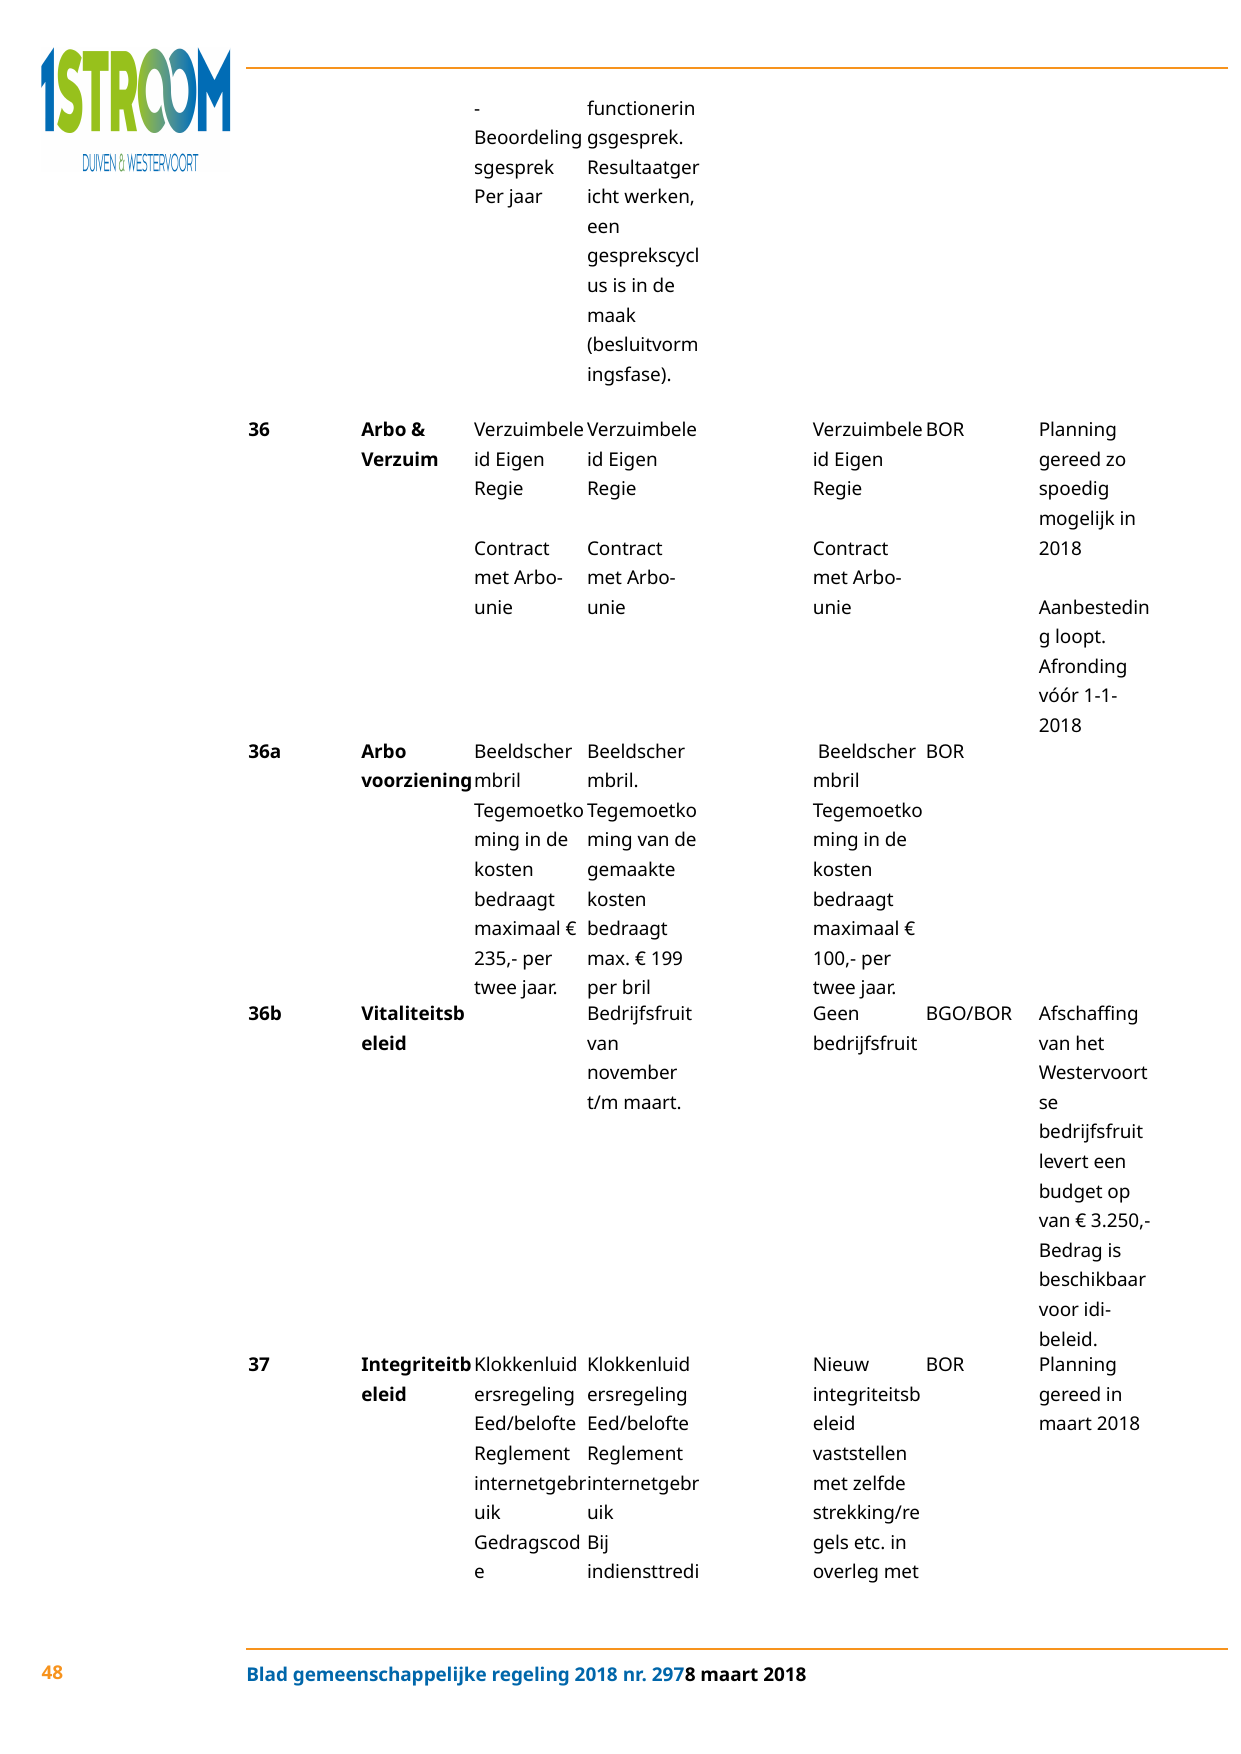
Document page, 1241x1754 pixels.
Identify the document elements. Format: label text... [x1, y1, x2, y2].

table_cell Afschaffing van het Westervoortse bedrijfsfruit levert een budget op van € 3.250,- Bedrag is beschikbaar voor idi-beleid. [1039, 1000, 1152, 1351]
table_cell [813, 95, 926, 416]
table_cell Verzuimbeleid Eigen Regie Contract met Arbo-unie [813, 416, 926, 738]
table_cell [700, 1000, 813, 1351]
table_cell 37 [248, 1351, 361, 1584]
table_cell [700, 95, 813, 416]
table_cell BOR [926, 1351, 1038, 1584]
table_cell BOR [926, 738, 1038, 1000]
table_cell Verzuimbeleid Eigen Regie Contract met Arbo-unie [587, 416, 700, 738]
table_cell [700, 738, 813, 1000]
table_cell BGO/BOR [926, 1000, 1038, 1351]
table_cell Beeldschermbril Tegemoetkoming in de kosten bedraagt maximaal € 235,- per twee jaar. [474, 738, 587, 1000]
table_cell Beeldschermbril Tegemoetkoming in de kosten bedraagt maximaal € 100,- per twee jaar. [813, 738, 926, 1000]
picture [41, 47, 231, 172]
table_cell 36 [248, 416, 361, 738]
table_cell Planning gereed zo spoedig mogelijk in 2018 Aanbesteding loopt. Afronding vóór 1-1-2018 [1039, 416, 1152, 738]
table_cell Planning gereed in maart 2018 [1039, 1351, 1152, 1584]
table_cell [248, 95, 361, 416]
table_cell [361, 95, 474, 416]
table_cell 36b [248, 1000, 361, 1351]
table_cell Integriteitbeleid [361, 1351, 474, 1584]
table_cell Arbo voorziening [361, 738, 474, 1000]
table_cell [926, 95, 1038, 416]
table_cell Arbo & Verzuim [361, 416, 474, 738]
table_cell - Beoordelingsgesprek Per jaar [474, 95, 587, 416]
table_cell Nieuw integriteitsbeleid vaststellen met zelfde strekking/regels etc. in overleg met [813, 1351, 926, 1584]
table_cell Bedrijfsfruit van november t/m maart. [587, 1000, 700, 1351]
table_cell functioneringsgesprek. Resultaatgericht werken, een gesprekscyclus is in de maak (besluitvormingsfase). [587, 95, 700, 416]
table_cell [474, 1000, 587, 1351]
table_cell Klokkenluidersregeling Eed/belofte Reglement internetgebruik Gedragscode [474, 1351, 587, 1584]
table_cell [1039, 738, 1152, 1000]
table_cell Vitaliteitsbeleid [361, 1000, 474, 1351]
table_cell 36a [248, 738, 361, 1000]
table_cell Verzuimbeleid Eigen Regie Contract met Arbo-unie [474, 416, 587, 738]
table_cell Geen bedrijfsfruit [813, 1000, 926, 1351]
table_cell Beeldschermbril. Tegemoetkoming van de gemaakte kosten bedraagt max. € 199 per bril [587, 738, 700, 1000]
table_cell Klokkenluidersregeling Eed/belofte Reglement internetgebruik Bij indiensttredi [587, 1351, 700, 1584]
table_cell BOR [926, 416, 1038, 738]
table_cell [1039, 95, 1152, 416]
table_cell [700, 1351, 813, 1584]
table_cell [700, 416, 813, 738]
